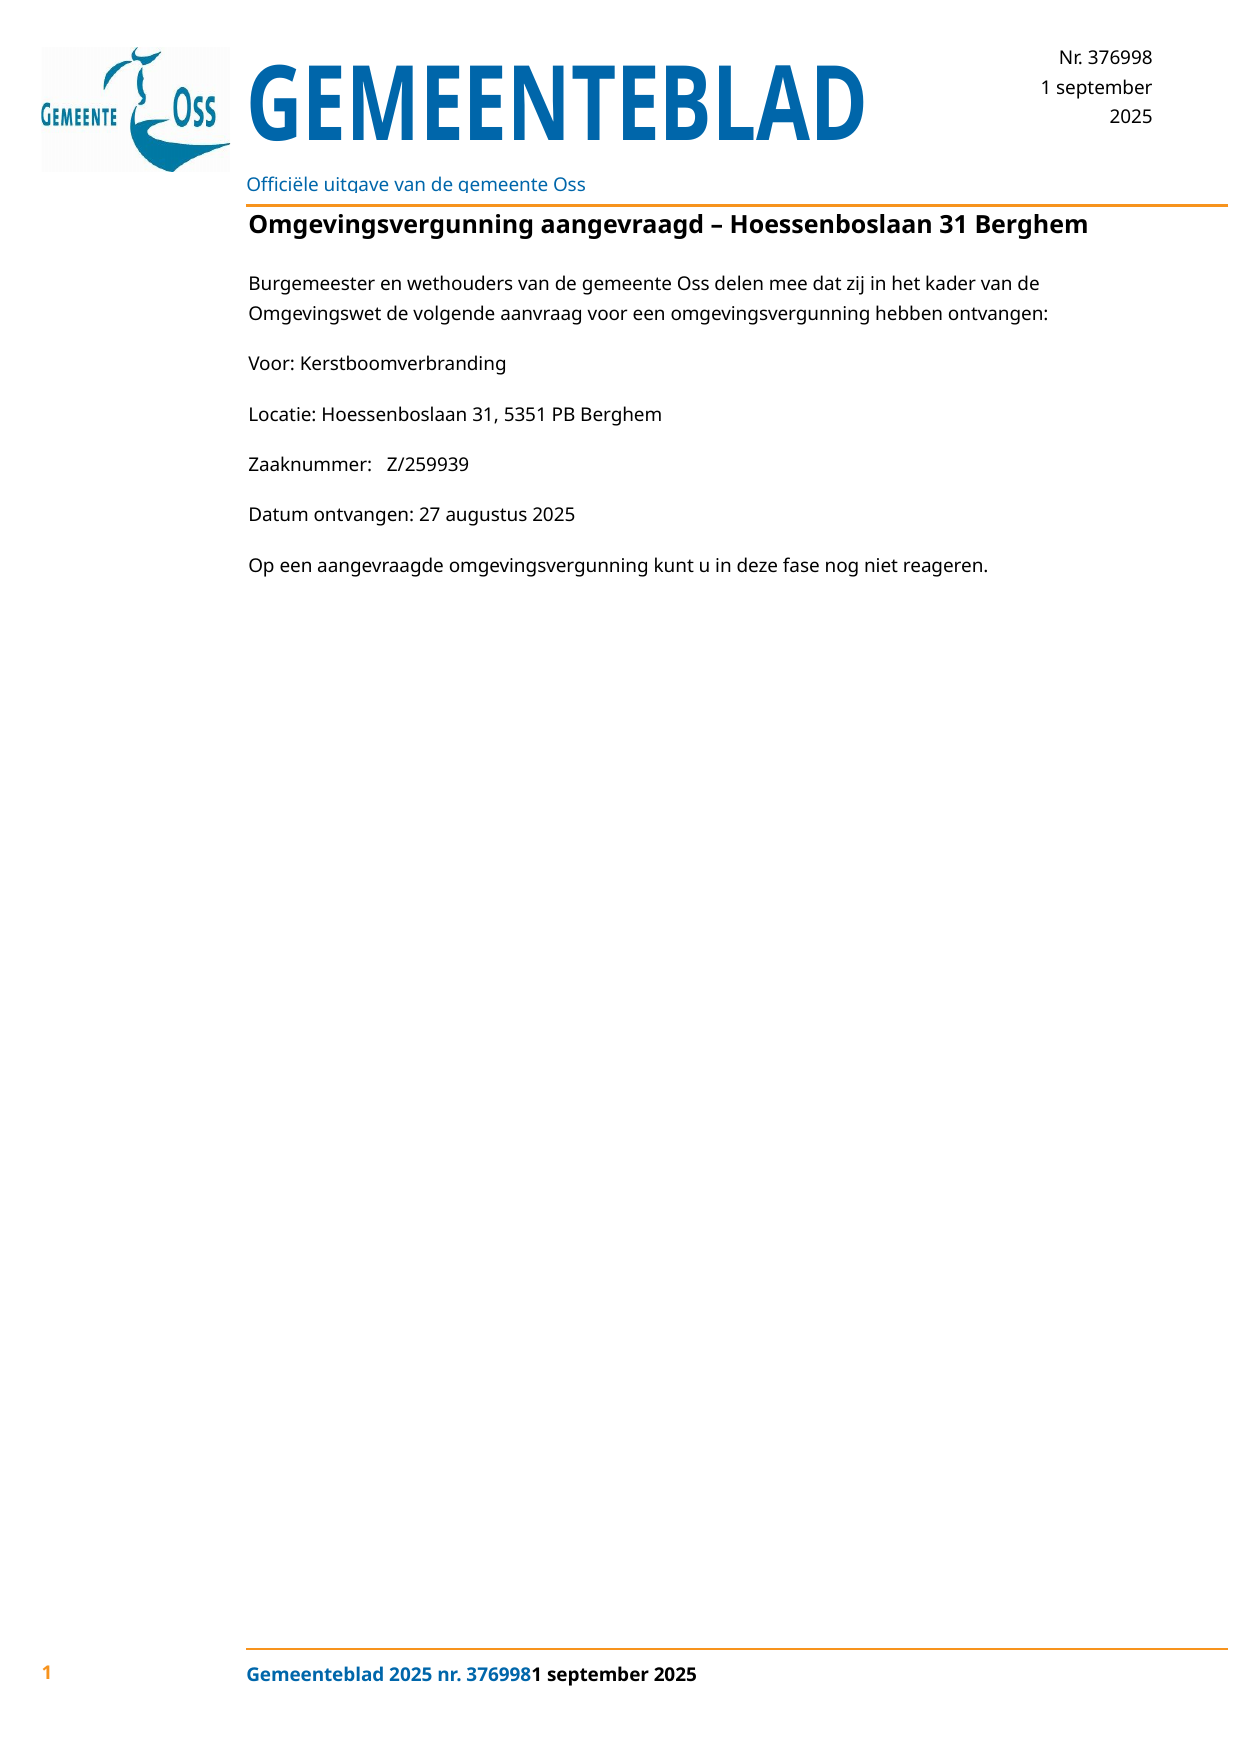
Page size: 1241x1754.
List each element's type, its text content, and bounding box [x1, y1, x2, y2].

picture [41, 47, 231, 172]
text Omgevingsvergunning aangevraagd – Hoessenboslaan 31 Berghem [248, 207, 1152, 241]
text Zaaknummer: Z/259939 [248, 451, 1152, 477]
text Datum ontvangen: 27 augustus 2025 [248, 502, 1152, 527]
text Voor: Kerstboomverbranding [248, 350, 1152, 376]
text Locatie: Hoessenboslaan 31, 5351 PB Berghem [248, 401, 1152, 426]
text Burgemeester en wethouders van de gemeente Oss delen mee dat zij in het kader van de Omgevingswet de volgende aanvraag voor een omgevingsvergunning hebben ontvangen: [248, 270, 1152, 326]
text Op een aangevraagde omgevingsvergunning kunt u in deze fase nog niet reageren. [248, 552, 1152, 578]
